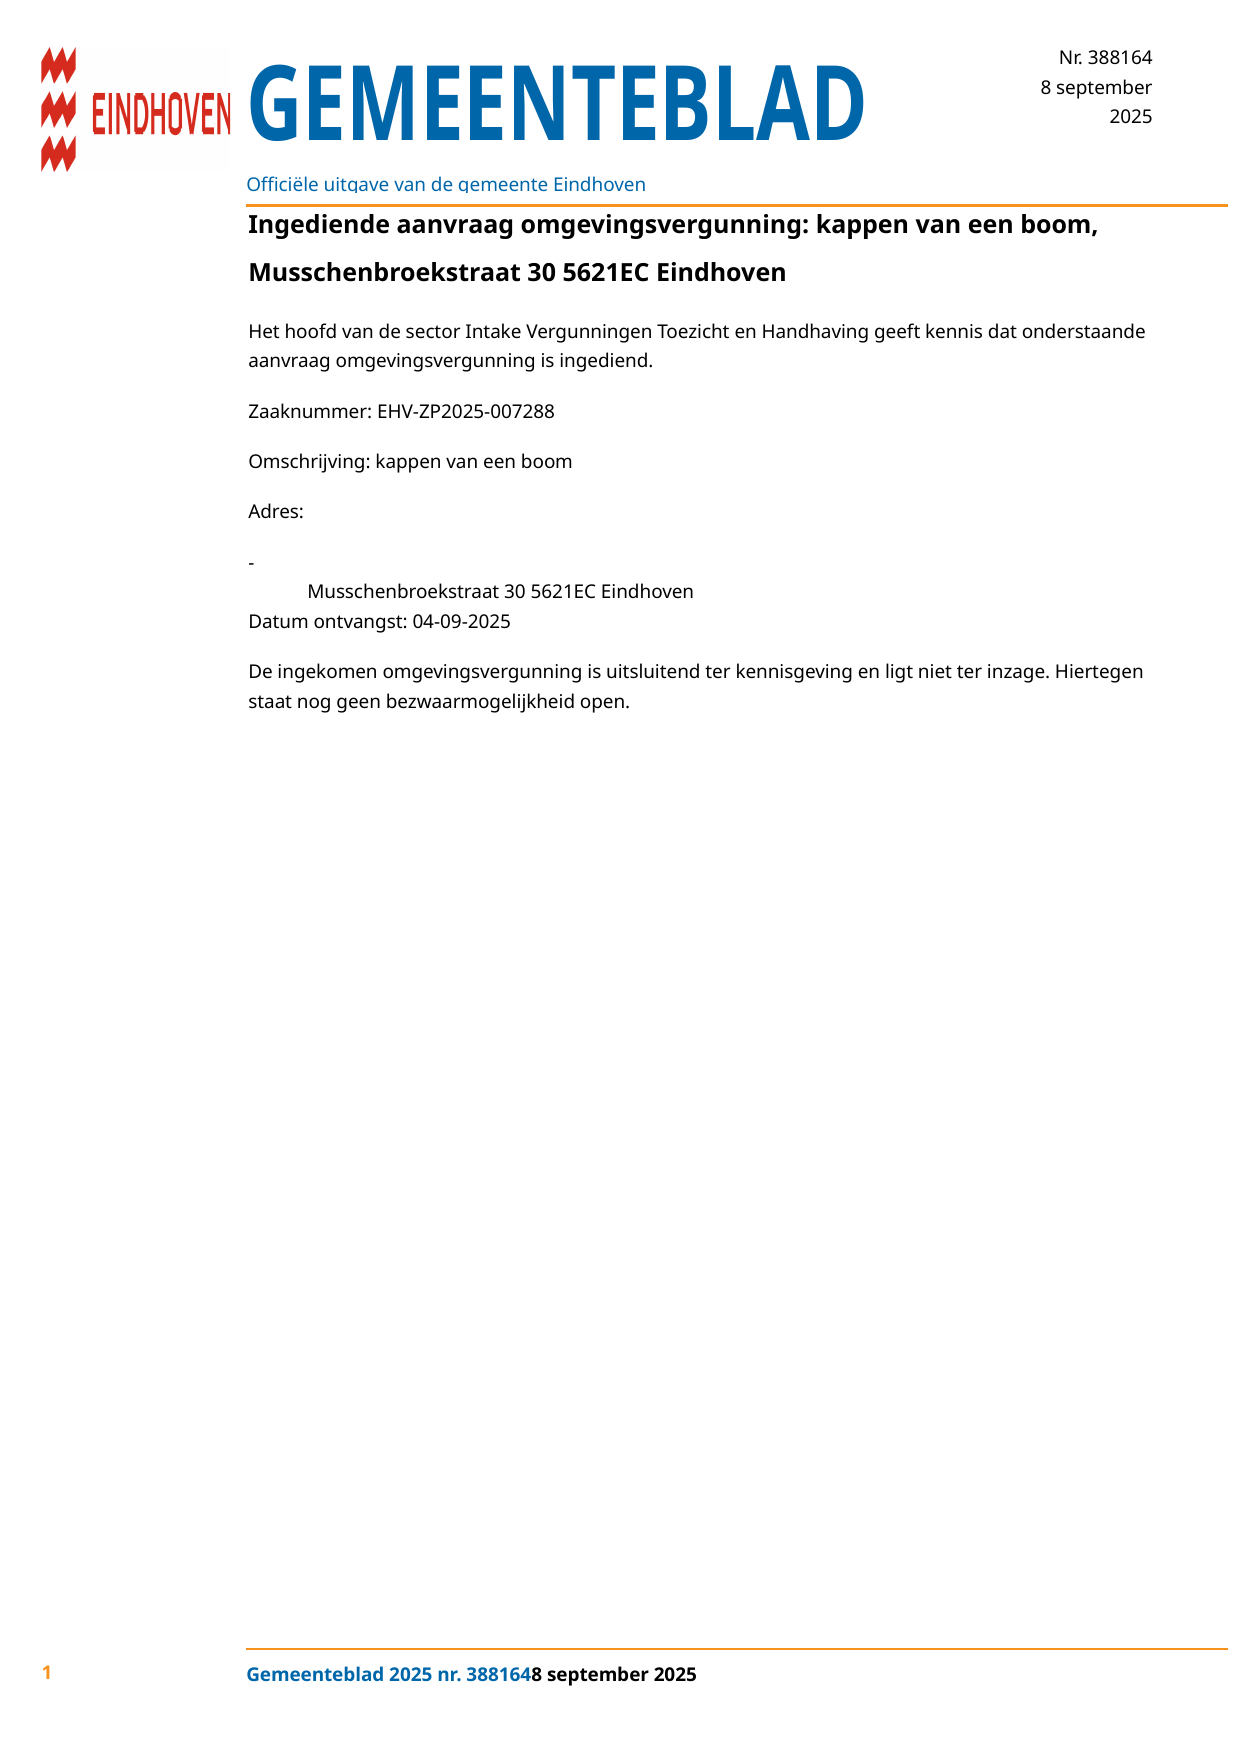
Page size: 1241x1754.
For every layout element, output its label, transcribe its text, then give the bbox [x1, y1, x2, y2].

picture [41, 47, 231, 172]
text Het hoofd van de sector Intake Vergunningen Toezicht en Handhaving geeft kennis dat onderstaande aanvraag omgevingsvergunning is ingediend. [248, 318, 1152, 373]
text Ingediende aanvraag omgevingsvergunning: kappen van een boom, Musschenbroekstraat 30 5621EC Eindhoven [248, 207, 1152, 288]
text De ingekomen omgevingsvergunning is uitsluitend ter kennisgeving en ligt niet ter inzage. Hiertegen staat nog geen bezwaarmogelijkheid open. [248, 659, 1152, 714]
text Zaaknummer: EHV-ZP2025-007288 [248, 398, 1152, 424]
text Omschrijving: kappen van een boom [248, 448, 1152, 474]
list Musschenbroekstraat 30 5621EC Eindhoven [248, 579, 1152, 604]
text Datum ontvangst: 04-09-2025 [248, 608, 1152, 634]
text Adres: [248, 499, 1152, 524]
